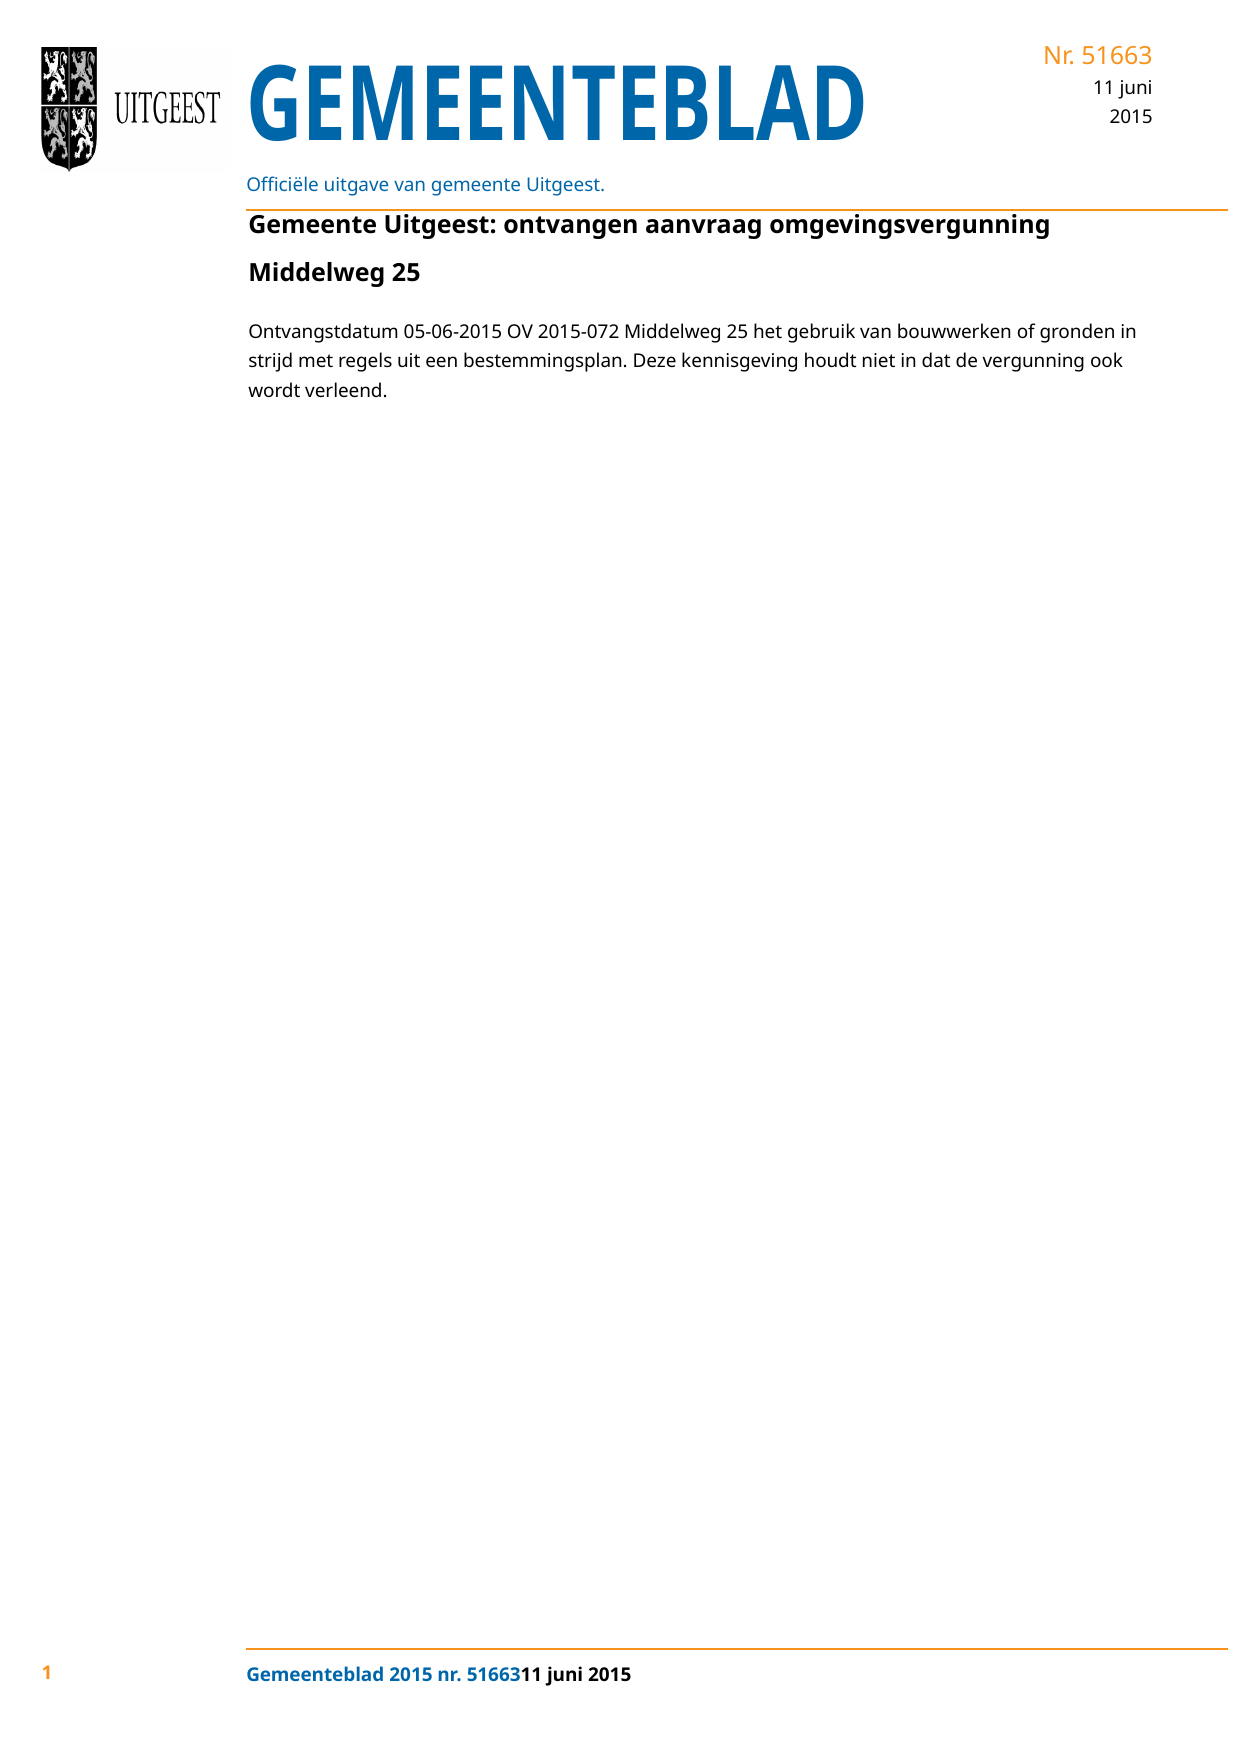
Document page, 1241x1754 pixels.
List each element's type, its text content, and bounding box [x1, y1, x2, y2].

text Ontvangstdatum 05-06-2015 OV 2015-072 Middelweg 25 het gebruik van bouwwerken of gronden in strijd met regels uit een bestemmingsplan. Deze kennisgeving houdt niet in dat de vergunning ook wordt verleend. [248, 318, 1152, 403]
picture [41, 47, 231, 172]
text Gemeente Uitgeest: ontvangen aanvraag omgevingsvergunning Middelweg 25 [248, 211, 1152, 288]
